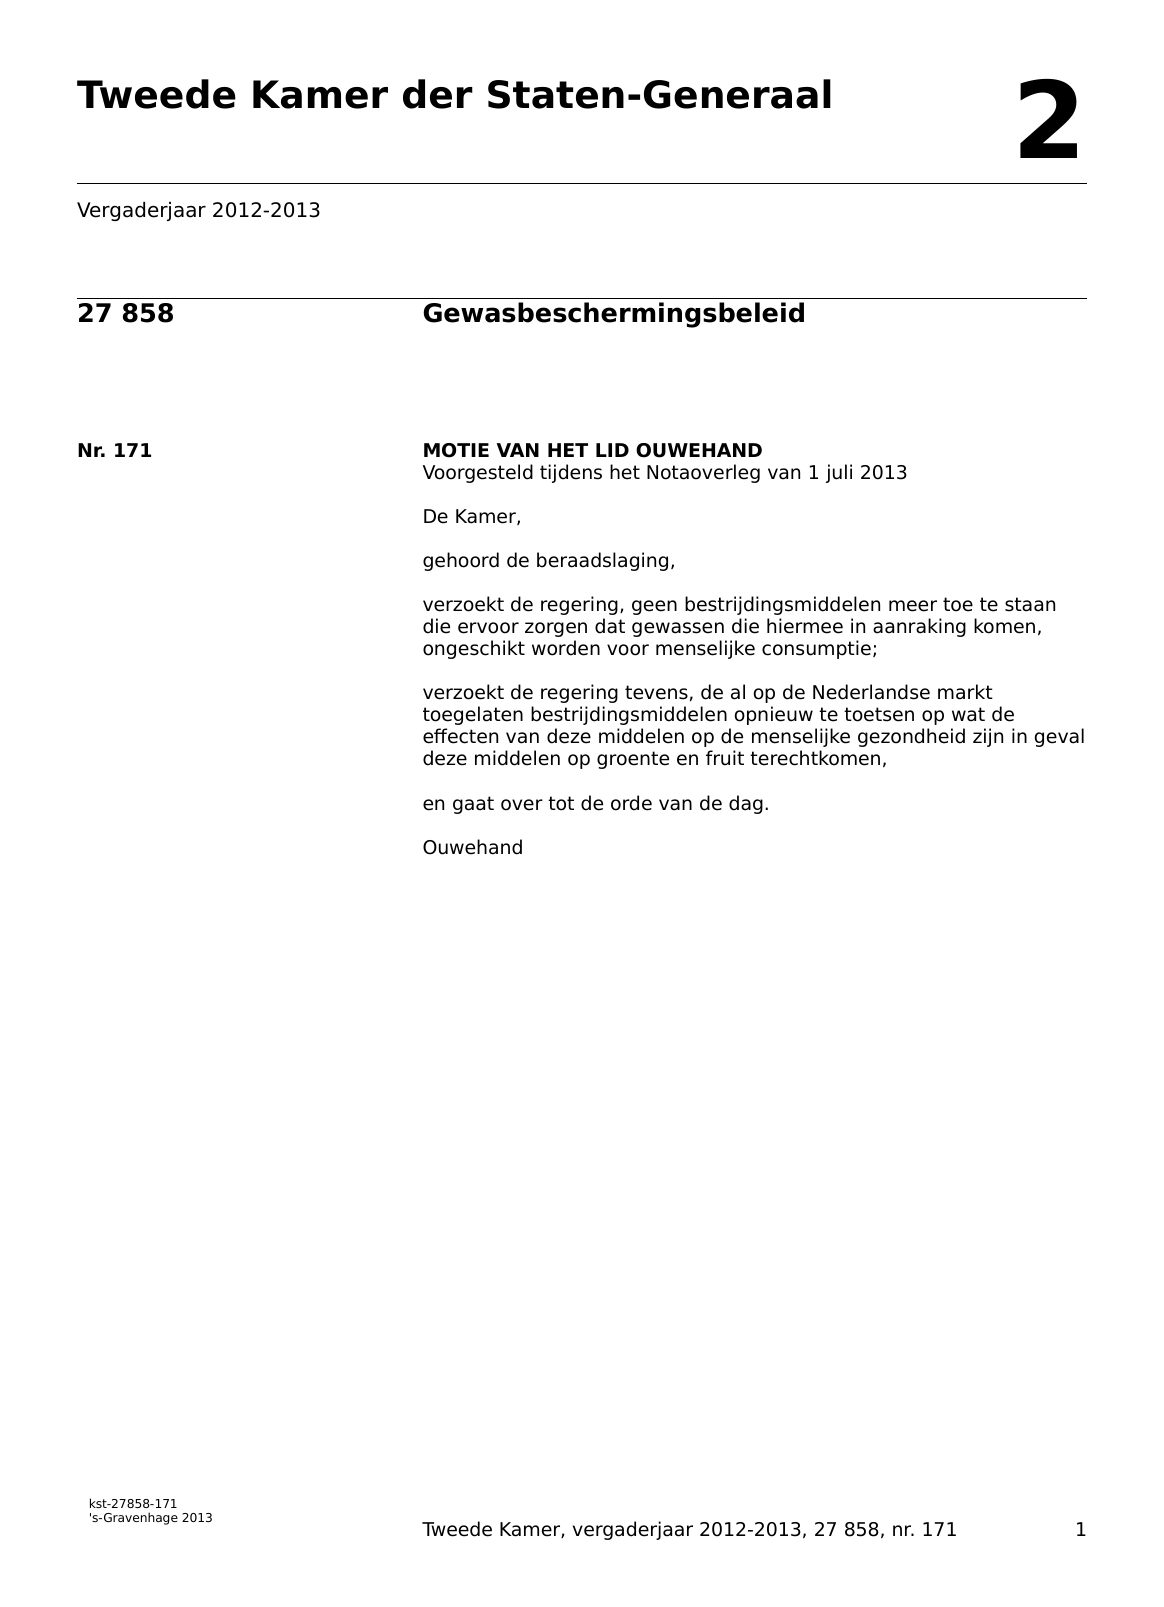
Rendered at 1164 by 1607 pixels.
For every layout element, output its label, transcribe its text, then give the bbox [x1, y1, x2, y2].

text en gaat over tot de orde van de dag. [422, 792, 1087, 814]
text Voorgesteld tijdens het Notaoverleg van 1 juli 2013 [422, 462, 1087, 484]
text kst-27858-171 [88, 1497, 323, 1511]
text 's-Gravenhage 2013 [88, 1511, 323, 1525]
subtitle Nr. 171 MOTIE VAN HET LID OUWEHAND [77, 440, 1087, 462]
table_cell Vergaderjaar 2012-2013 [77, 184, 1087, 298]
table_header Tweede Kamer der Staten-Generaal [77, 59, 886, 183]
text Ouwehand [422, 837, 1087, 858]
subtitle 27 858 Gewasbeschermingsbeleid [77, 299, 1087, 329]
text De Kamer, [422, 506, 1087, 528]
text gehoord de beraadslaging, [422, 550, 1087, 572]
table_header 2 [886, 59, 1087, 183]
text verzoekt de regering, geen bestrijdingsmiddelen meer toe te staan die ervoor zorgen dat gewassen die hiermee in aanraking komen, ongeschikt worden voor menselijke consumptie; [422, 594, 1087, 660]
text verzoekt de regering tevens, de al op de Nederlandse markt toegelaten bestrijdingsmiddelen opnieuw te toetsen op wat de effecten van deze middelen op de menselijke gezondheid zijn in geval deze middelen op groente en fruit terechtkomen, [422, 682, 1087, 770]
